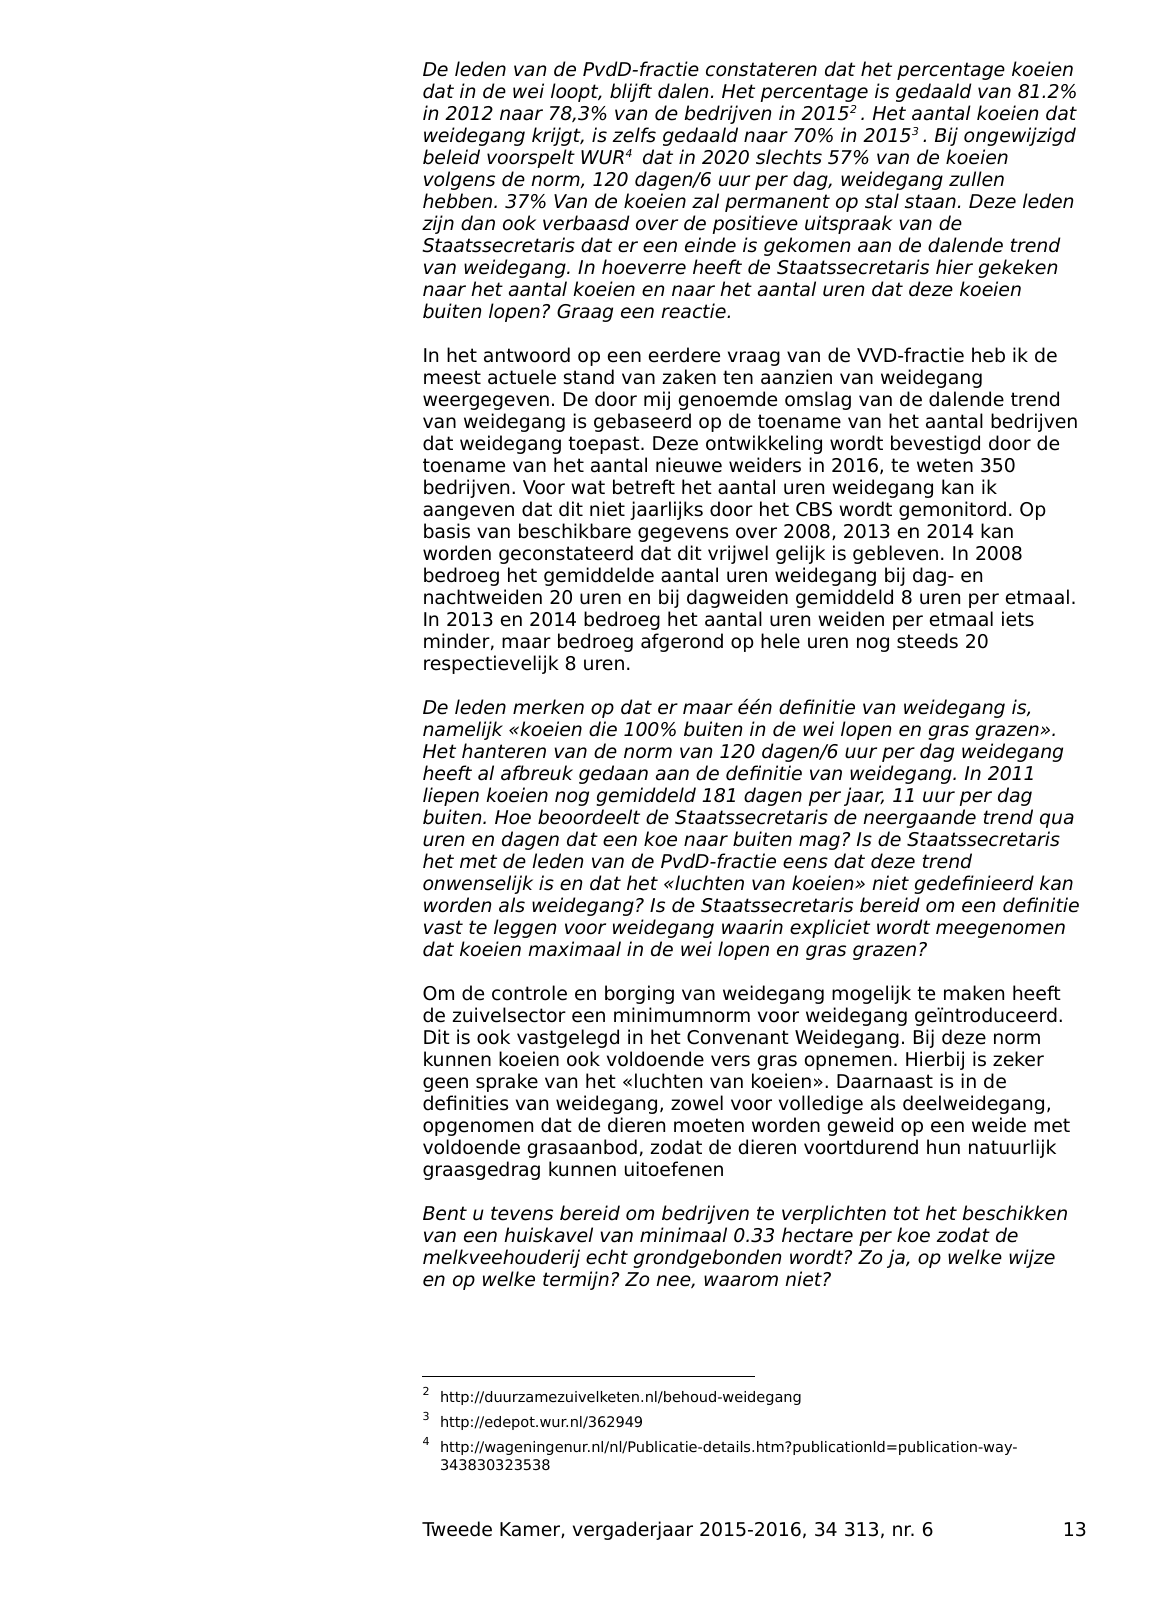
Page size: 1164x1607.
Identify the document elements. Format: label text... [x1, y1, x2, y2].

text De leden merken op dat er maar één definitie van weidegang is, namelijk «koeien die 100% buiten in de wei lopen en gras grazen». Het hanteren van de norm van 120 dagen/6 uur per dag weidegang heeft al afbreuk gedaan aan de definitie van weidegang. In 2011 liepen koeien nog gemiddeld 181 dagen per jaar, 11 uur per dag buiten. Hoe beoordeelt de Staatssecretaris de neergaande trend qua uren en dagen dat een koe naar buiten mag? Is de Staatssecretaris het met de leden van de PvdD-fractie eens dat deze trend onwenselijk is en dat het «luchten van koeien» niet gedefinieerd kan worden als weidegang? Is de Staatssecretaris bereid om een definitie vast te leggen voor weidegang waarin expliciet wordt meegenomen dat koeien maximaal in de wei lopen en gras grazen? [422, 697, 1087, 961]
text http://duurzamezuivelketen.nl/behoud-weidegang [422, 1385, 1087, 1407]
text Bent u tevens bereid om bedrijven te verplichten tot het beschikken van een huiskavel van minimaal 0.33 hectare per koe zodat de melkveehouderij echt grondgebonden wordt? Zo ja, op welke wijze en op welke termijn? Zo nee, waarom niet? [422, 1203, 1087, 1291]
text Om de controle en borging van weidegang mogelijk te maken heeft de zuivelsector een minimumnorm voor weidegang geïntroduceerd. Dit is ook vastgelegd in het Convenant Weidegang. Bij deze norm kunnen koeien ook voldoende vers gras opnemen. Hierbij is zeker geen sprake van het «luchten van koeien». Daarnaast is in de definities van weidegang, zowel voor volledige als deelweidegang, opgenomen dat de dieren moeten worden geweid op een weide met voldoende grasaanbod, zodat de dieren voortdurend hun natuurlijk graasgedrag kunnen uitoefenen [422, 983, 1087, 1181]
text http://wageningenur.nl/nl/Publicatie-details.htm?publicationld=publication-way-343830323538 [422, 1435, 1087, 1474]
text http://edepot.wur.nl/362949 [422, 1410, 1087, 1432]
text In het antwoord op een eerdere vraag van de VVD-fractie heb ik de meest actuele stand van zaken ten aanzien van weidegang weergegeven. De door mij genoemde omslag van de dalende trend van weidegang is gebaseerd op de toename van het aantal bedrijven dat weidegang toepast. Deze ontwikkeling wordt bevestigd door de toename van het aantal nieuwe weiders in 2016, te weten 350 bedrijven. Voor wat betreft het aantal uren weidegang kan ik aangeven dat dit niet jaarlijks door het CBS wordt gemonitord. Op basis van beschikbare gegevens over 2008, 2013 en 2014 kan worden geconstateerd dat dit vrijwel gelijk is gebleven. In 2008 bedroeg het gemiddelde aantal uren weidegang bij dag- en nachtweiden 20 uren en bij dagweiden gemiddeld 8 uren per etmaal. In 2013 en 2014 bedroeg het aantal uren weiden per etmaal iets minder, maar bedroeg afgerond op hele uren nog steeds 20 respectievelijk 8 uren. [422, 345, 1087, 675]
text De leden van de PvdD-fractie constateren dat het percentage koeien dat in de wei loopt, blijft dalen. Het percentage is gedaald van 81.2% in 2012 naar 78,3% van de bedrijven in 2015. Het aantal koeien dat weidegang krijgt, is zelfs gedaald naar 70% in 2015. Bij ongewijzigd beleid voorspelt WUR dat in 2020 slechts 57% van de koeien volgens de norm, 120 dagen/6 uur per dag, weidegang zullen hebben. 37% Van de koeien zal permanent op stal staan. Deze leden zijn dan ook verbaasd over de positieve uitspraak van de Staatssecretaris dat er een einde is gekomen aan de dalende trend van weidegang. In hoeverre heeft de Staatssecretaris hier gekeken naar het aantal koeien en naar het aantal uren dat deze koeien buiten lopen? Graag een reactie. [422, 59, 1087, 323]
